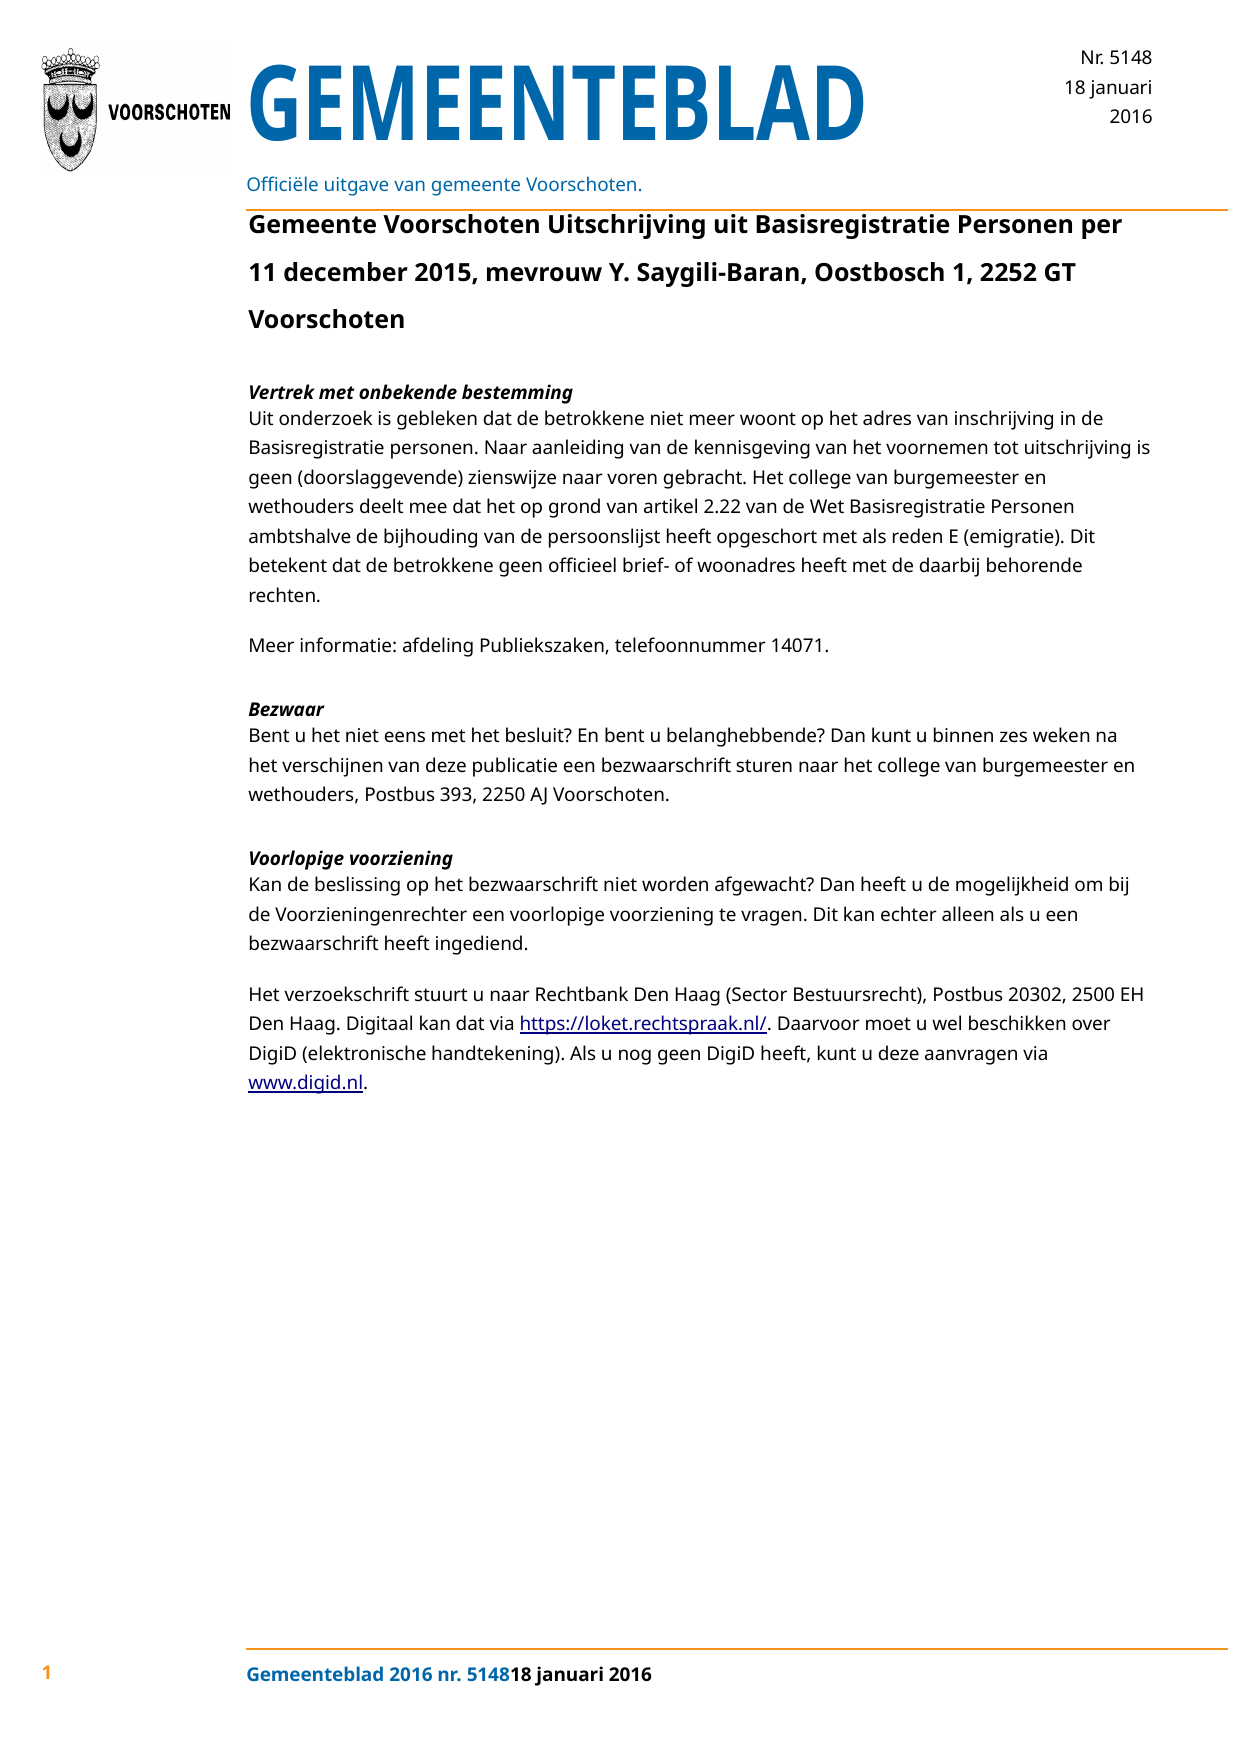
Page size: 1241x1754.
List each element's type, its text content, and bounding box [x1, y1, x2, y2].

text Kan de beslissing op het bezwaarschrift niet worden afgewacht? Dan heeft u de mogelijkheid om bij de Voorzieningenrechter een voorlopige voorziening te vragen. Dit kan echter alleen als u een bezwaarschrift heeft ingediend. [248, 871, 1152, 956]
text Voorlopige voorziening [248, 846, 1152, 871]
text Vertrek met onbekende bestemming [248, 379, 1152, 405]
text Het verzoekschrift stuurt u naar Rechtbank Den Haag (Sector Bestuursrecht), Postbus 20302, 2500 EH Den Haag. Digitaal kan dat via https://loket.rechtspraak.nl/. Daarvoor moet u wel beschikken over DigiD (elektronische handtekening). Als u nog geen DigiD heeft, kunt u deze aanvragen via www.digid.nl. [248, 981, 1152, 1095]
text Meer informatie: afdeling Publiekszaken, telefoonnummer 14071. [248, 633, 1152, 658]
picture [41, 47, 231, 172]
text Bent u het niet eens met het besluit? En bent u belanghebbende? Dan kunt u binnen zes weken na het verschijnen van deze publicatie een bezwaarschrift sturen naar het college van burgemeester en wethouders, Postbus 393, 2250 AJ Voorschoten. [248, 722, 1152, 807]
text Bezwaar [248, 697, 1152, 722]
text Uit onderzoek is gebleken dat de betrokkene niet meer woont op het adres van inschrijving in de Basisregistratie personen. Naar aanleiding van de kennisgeving van het voornemen tot uitschrijving is geen (doorslaggevende) zienswijze naar voren gebracht. Het college van burgemeester en wethouders deelt mee dat het op grond van artikel 2.22 van de Wet Basisregistratie Personen ambtshalve de bijhouding van de persoonslijst heeft opgeschort met als reden E (emigratie). Dit betekent dat de betrokkene geen officieel brief- of woonadres heeft met de daarbij behorende rechten. [248, 405, 1152, 608]
text Gemeente Voorschoten Uitschrijving uit Basisregistratie Personen per 11 december 2015, mevrouw Y. Saygili-Baran, Oostbosch 1, 2252 GT Voorschoten [248, 211, 1152, 336]
